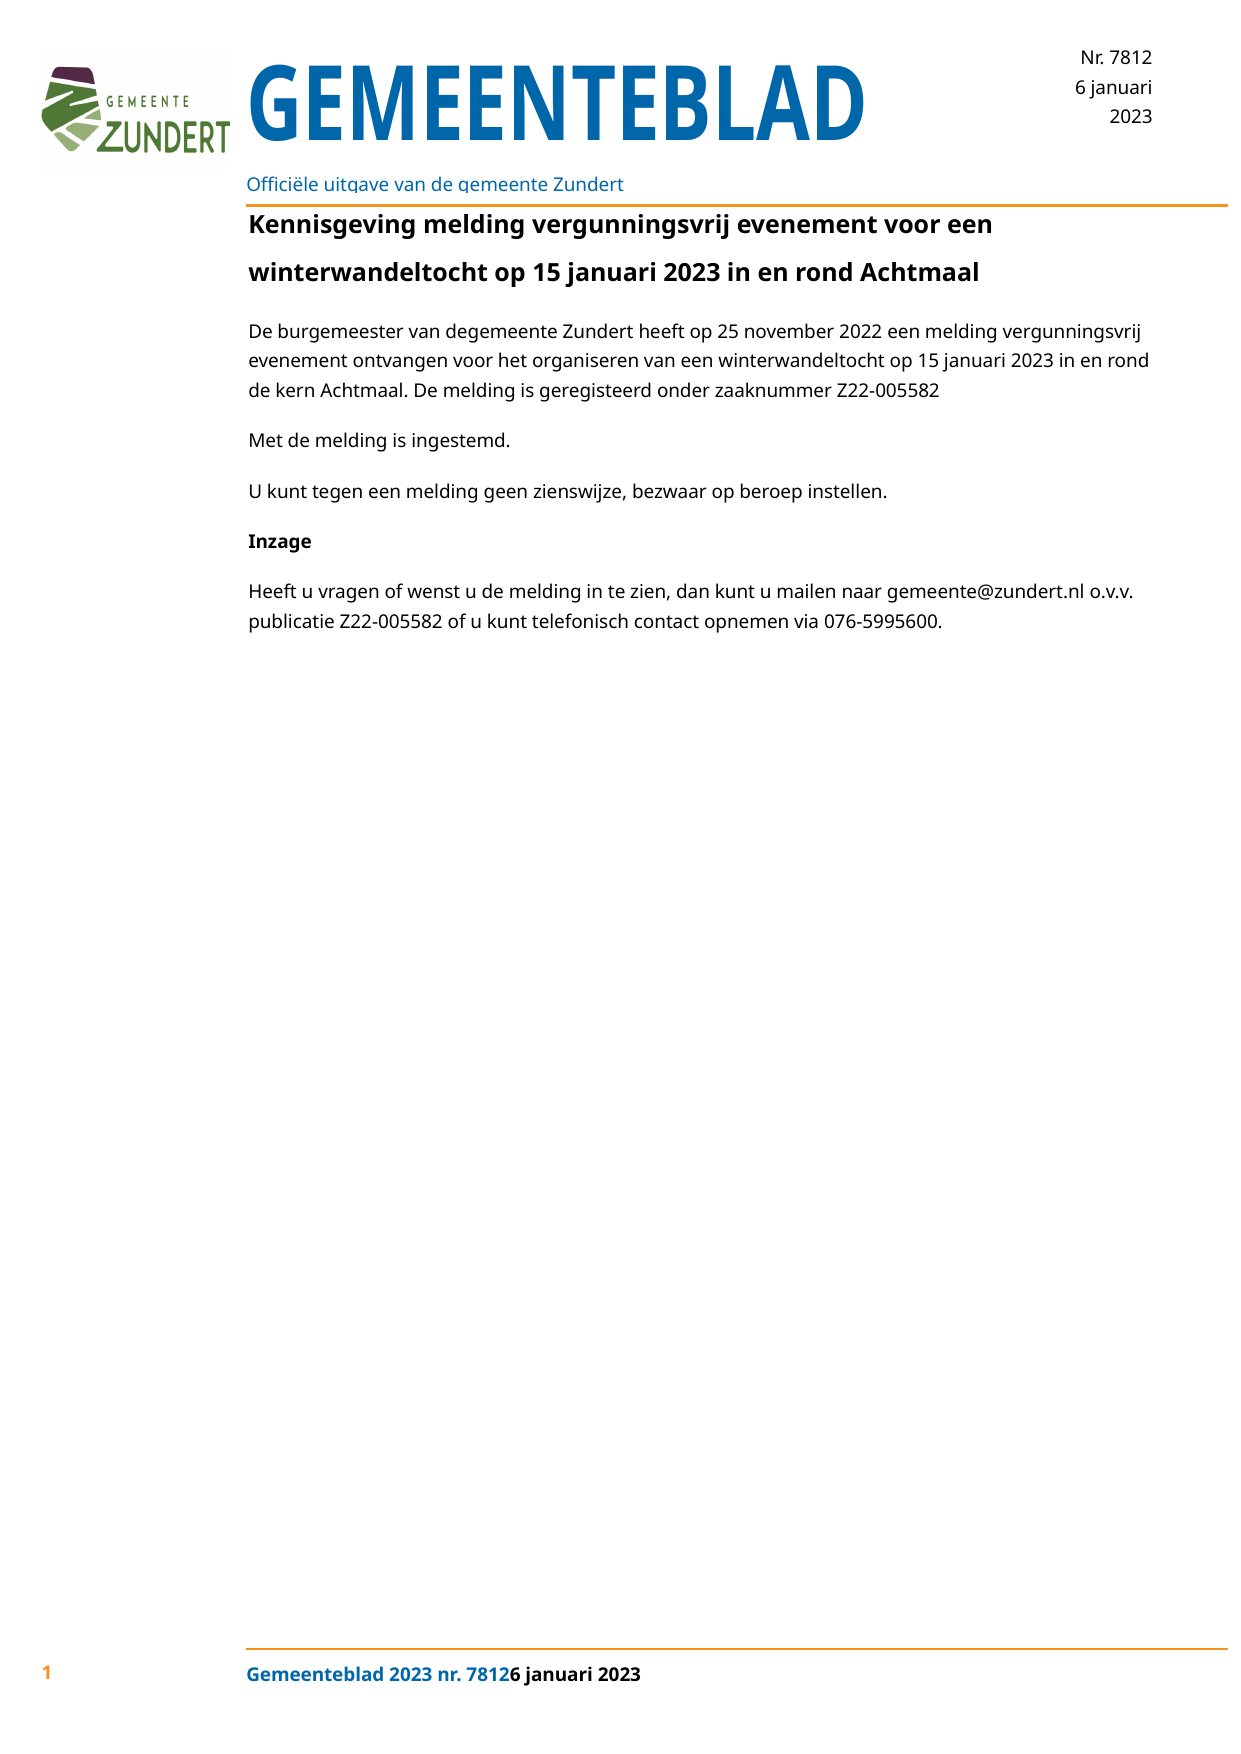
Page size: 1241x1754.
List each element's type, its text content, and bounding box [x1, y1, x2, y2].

picture [41, 47, 231, 172]
text U kunt tegen een melding geen zienswijze, bezwaar op beroep instellen. [248, 478, 1152, 504]
text Heeft u vragen of wenst u de melding in te zien, dan kunt u mailen naar gemeente@zundert.nl o.v.v. publicatie Z22-005582 of u kunt telefonisch contact opnemen via 076-5995600. [248, 579, 1152, 634]
text Kennisgeving melding vergunningsvrij evenement voor een winterwandeltocht op 15 januari 2023 in en rond Achtmaal [248, 207, 1152, 288]
text Inzage [248, 528, 1152, 554]
text Met de melding is ingestemd. [248, 427, 1152, 453]
text De burgemeester van degemeente Zundert heeft op 25 november 2022 een melding vergunningsvrij evenement ontvangen voor het organiseren van een winterwandeltocht op 15 januari 2023 in en rond de kern Achtmaal. De melding is geregisteerd onder zaaknummer Z22-005582 [248, 318, 1152, 403]
